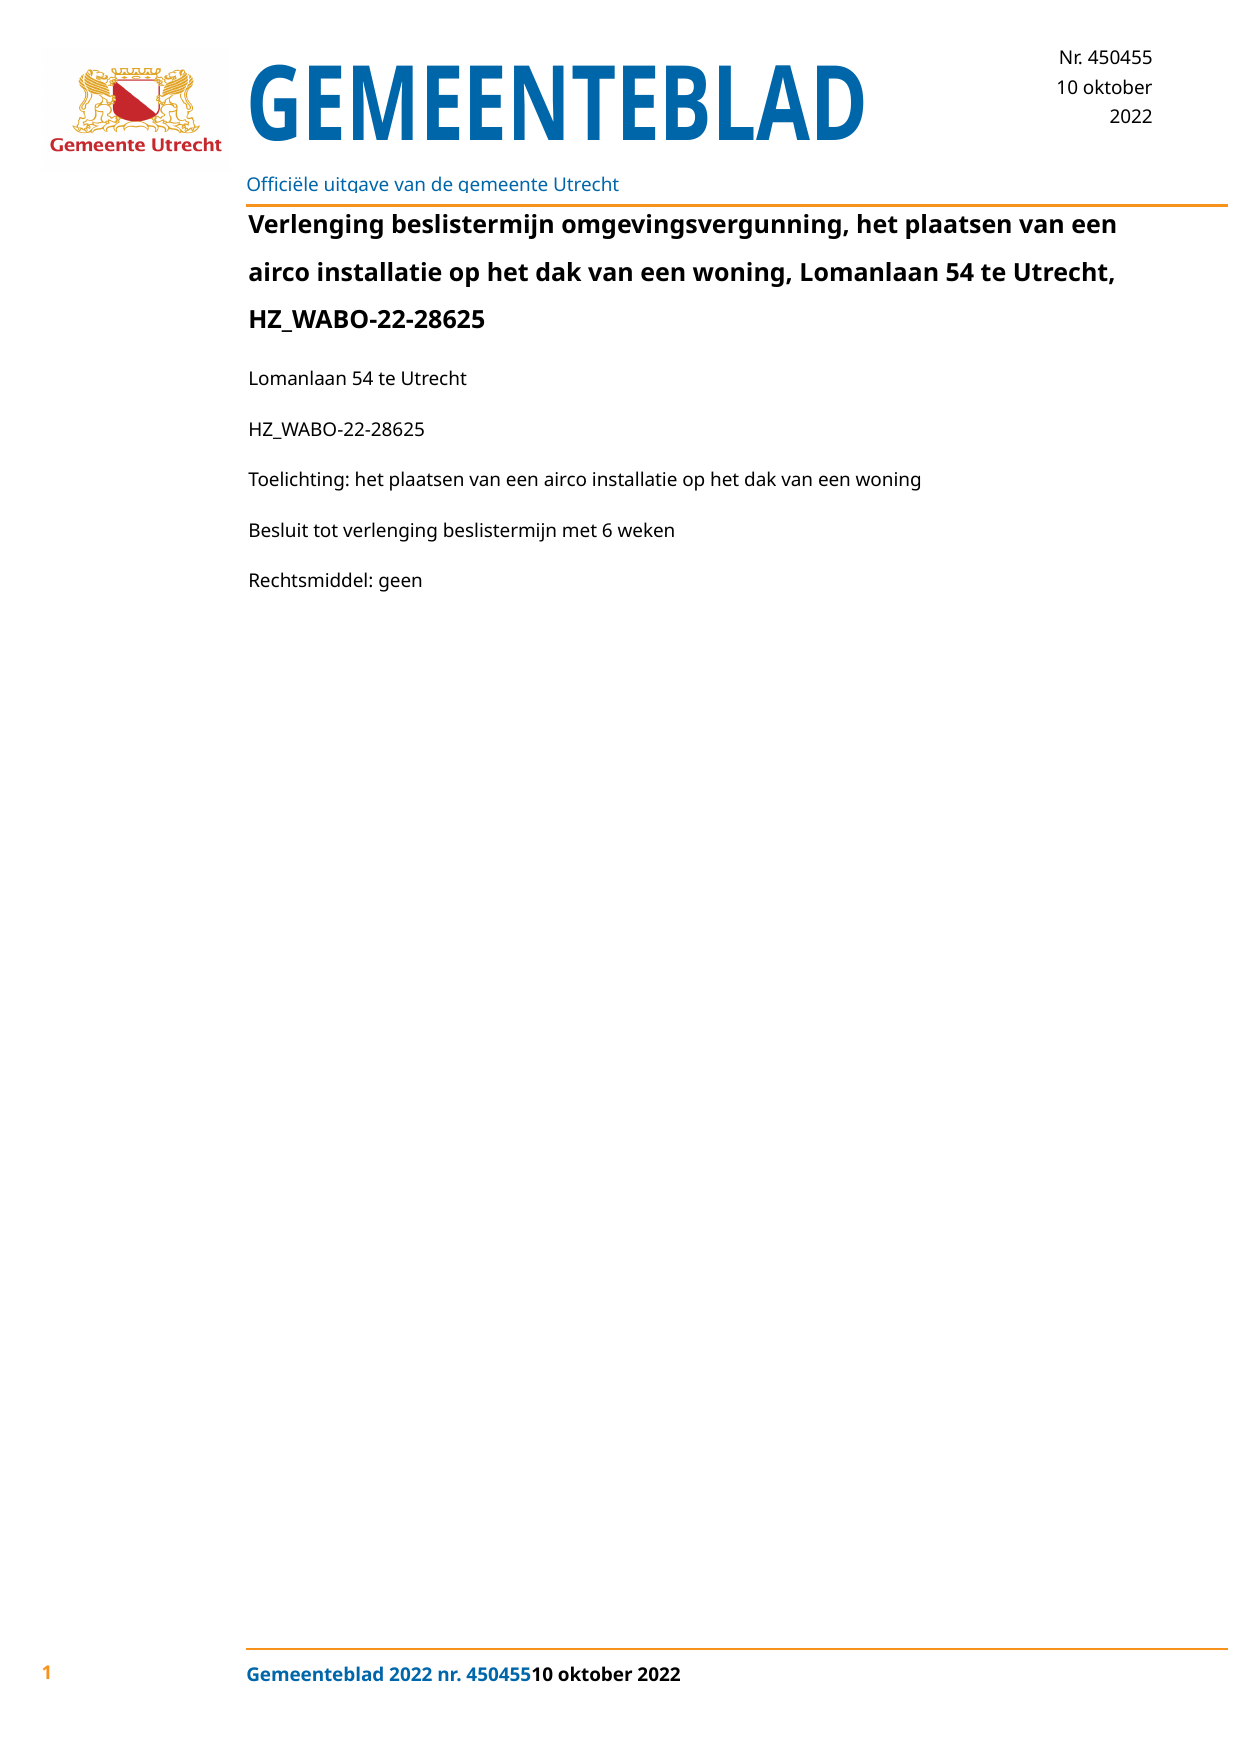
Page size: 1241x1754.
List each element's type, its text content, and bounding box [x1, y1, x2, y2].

text Rechtsmiddel: geen [248, 567, 1152, 593]
text Besluit tot verlenging beslistermijn met 6 weken [248, 517, 1152, 542]
text Toelichting: het plaatsen van een airco installatie op het dak van een woning [248, 466, 1152, 492]
text Verlenging beslistermijn omgevingsvergunning, het plaatsen van een airco installatie op het dak van een woning, Lomanlaan 54 te Utrecht, HZ_WABO-22-28625 [248, 207, 1152, 336]
picture [41, 47, 231, 172]
text HZ_WABO-22-28625 [248, 416, 1152, 442]
text Lomanlaan 54 te Utrecht [248, 366, 1152, 391]
